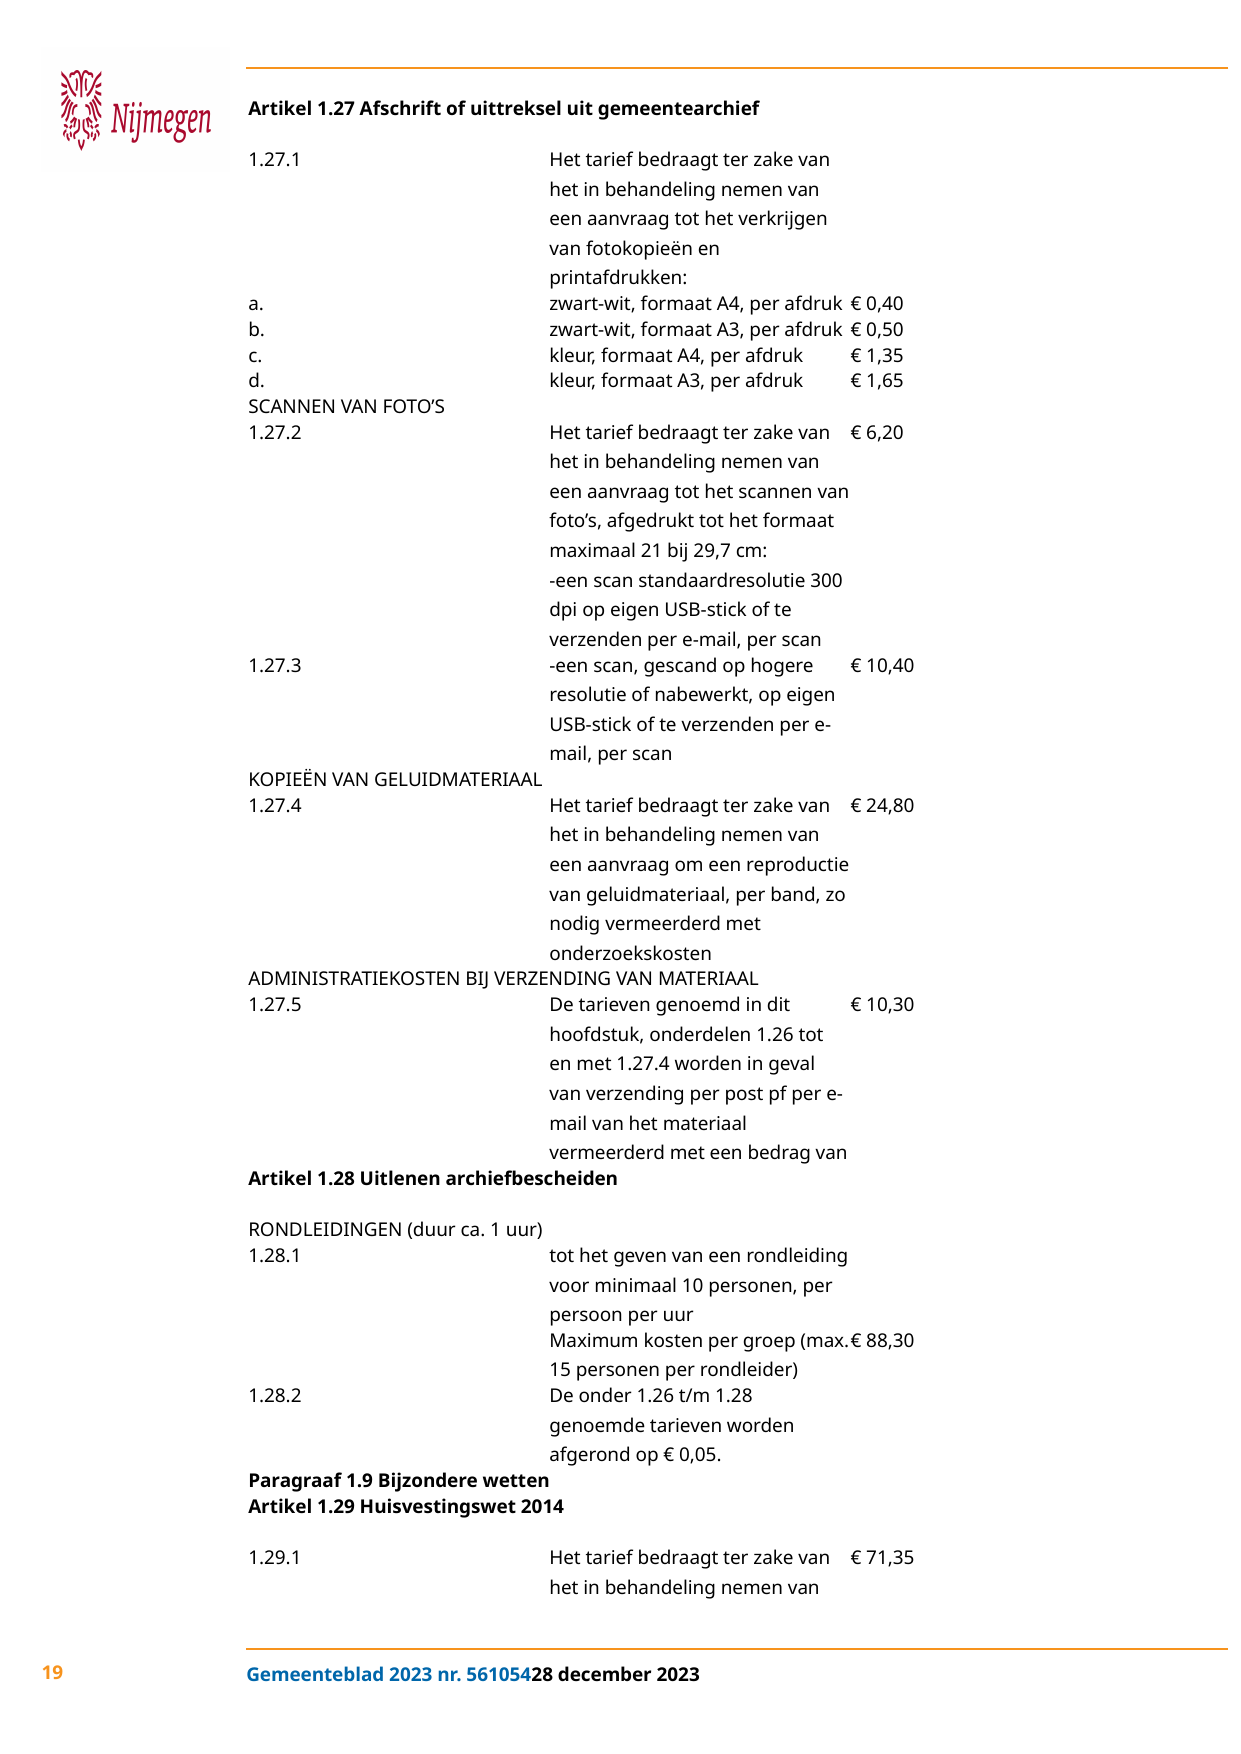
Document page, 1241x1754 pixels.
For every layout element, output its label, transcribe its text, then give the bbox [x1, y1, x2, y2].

table_cell Paragraaf 1.9 Bijzondere wetten [248, 1467, 1152, 1493]
table_cell [850, 1242, 1152, 1327]
table_cell Het tarief bedraagt ter zake van het in behandeling nemen van een aanvraag tot het verkrijgen van fotokopieën en printafdrukken: [549, 146, 850, 290]
table_cell [549, 1191, 850, 1216]
table_cell € 1,65 [850, 368, 1152, 393]
table_cell [549, 121, 850, 146]
table_cell [248, 1327, 549, 1382]
table_cell tot het geven van een rondleiding voor minimaal 10 personen, per persoon per uur [549, 1242, 850, 1327]
table_cell € 71,35 [850, 1545, 1152, 1600]
table_cell a. [248, 290, 549, 316]
table_cell kleur, formaat A4, per afdruk [549, 342, 850, 367]
table_cell Artikel 1.28 Uitlenen archiefbescheiden [248, 1165, 1152, 1191]
table_cell d. [248, 368, 549, 393]
table_cell € 0,40 [850, 290, 1152, 316]
table_cell c. [248, 342, 549, 367]
table_cell [850, 146, 1152, 290]
table_cell [549, 1519, 850, 1544]
table_cell ADMINISTRATIEKOSTEN BIJ VERZENDING VAN MATERIAAL [248, 966, 1152, 991]
table_cell 1.27.4 [248, 792, 549, 966]
table_cell [248, 1519, 549, 1544]
table_cell 1.28.1 [248, 1242, 549, 1327]
table_cell kleur, formaat A3, per afdruk [549, 368, 850, 393]
table_cell Het tarief bedraagt ter zake van het in behandeling nemen van een aanvraag om een reproductie van geluidmateriaal, per band, zo nodig vermeerderd met onderzoekskosten [549, 792, 850, 966]
table_cell € 1,35 [850, 342, 1152, 367]
table_cell -een scan, gescand op hogere resolutie of nabewerkt, op eigen USB-stick of te verzenden per e-mail, per scan [549, 652, 850, 766]
table_cell 1.27.5 [248, 991, 549, 1165]
table_cell [248, 1191, 549, 1216]
table_cell 1.28.2 [248, 1383, 549, 1467]
table_cell 1.29.1 [248, 1545, 549, 1600]
table_cell [850, 1383, 1152, 1467]
table_cell Het tarief bedraagt ter zake van het in behandeling nemen van een aanvraag tot het scannen van foto’s, afgedrukt tot het formaat maximaal 21 bij 29,7 cm: -een scan standaardresolutie 300 dpi op eigen USB-stick of te verzenden per e-mail, per scan [549, 419, 850, 652]
table_cell zwart-wit, formaat A4, per afdruk [549, 290, 850, 316]
table_cell RONDLEIDINGEN (duur ca. 1 uur) [248, 1216, 1152, 1242]
table_cell De tarieven genoemd in dit hoofdstuk, onderdelen 1.26 tot en met 1.27.4 worden in geval van verzending per post pf per e-mail van het materiaal vermeerderd met een bedrag van [549, 991, 850, 1165]
table_cell [850, 1191, 1152, 1216]
table_cell € 6,20 [850, 419, 1152, 652]
table_cell Artikel 1.27 Afschrift of uittreksel uit gemeentearchief [248, 95, 1152, 121]
picture [41, 47, 231, 172]
table_cell 1.27.1 [248, 146, 549, 290]
table_cell Maximum kosten per groep (max. 15 personen per rondleider) [549, 1327, 850, 1382]
table_cell De onder 1.26 t/m 1.28 genoemde tarieven worden afgerond op € 0,05. [549, 1383, 850, 1467]
table_cell € 10,30 [850, 991, 1152, 1165]
table_cell 1.27.2 [248, 419, 549, 652]
table_cell 1.27.3 [248, 652, 549, 766]
table_cell [248, 121, 549, 146]
table_cell € 0,50 [850, 316, 1152, 342]
table_cell [850, 121, 1152, 146]
table_cell Artikel 1.29 Huisvestingswet 2014 [248, 1493, 1152, 1519]
table_cell zwart-wit, formaat A3, per afdruk [549, 316, 850, 342]
table_cell € 10,40 [850, 652, 1152, 766]
table_cell SCANNEN VAN FOTO’S [248, 393, 1152, 419]
table_cell b. [248, 316, 549, 342]
table_cell KOPIEËN VAN GELUIDMATERIAAL [248, 766, 1152, 792]
table_cell Het tarief bedraagt ter zake van het in behandeling nemen van [549, 1545, 850, 1600]
table_cell [850, 1519, 1152, 1544]
table_cell € 24,80 [850, 792, 1152, 966]
table_cell € 88,30 [850, 1327, 1152, 1382]
